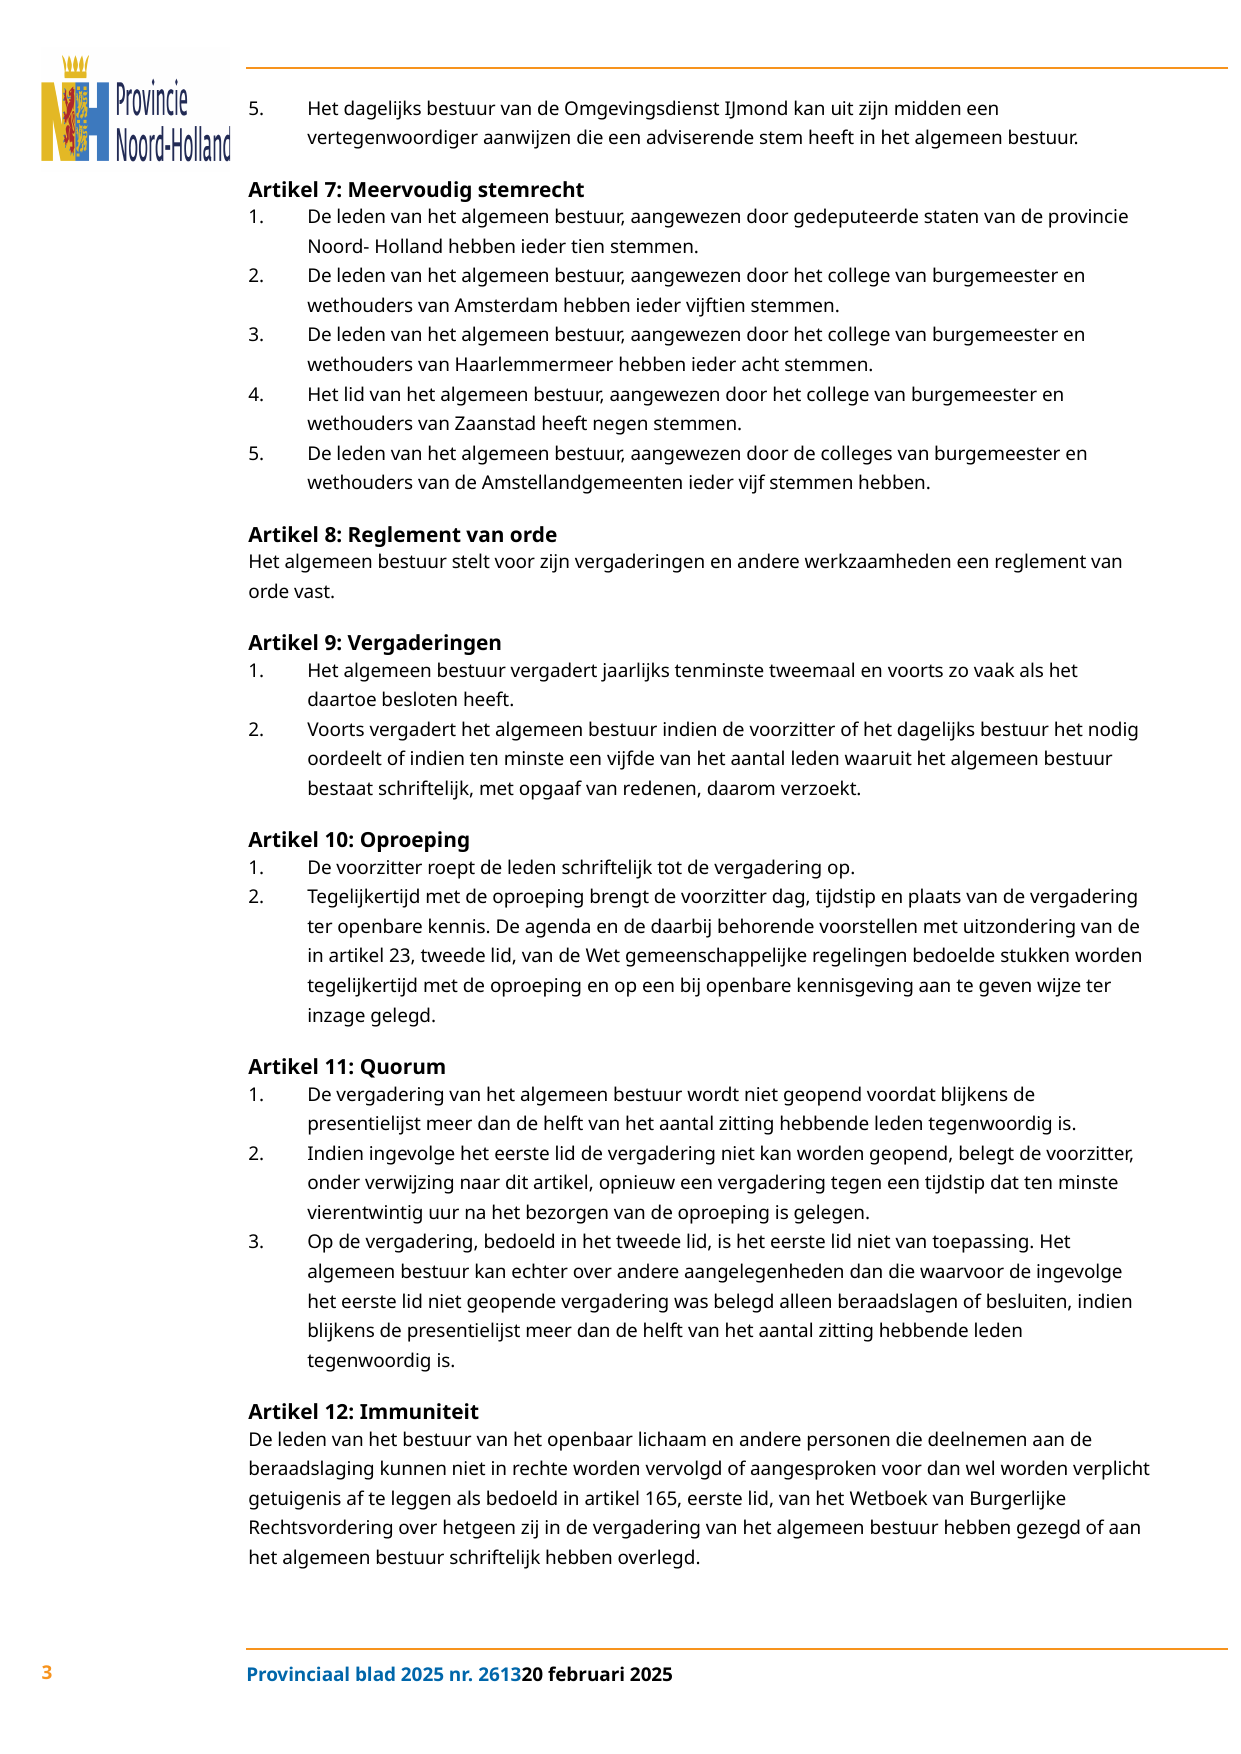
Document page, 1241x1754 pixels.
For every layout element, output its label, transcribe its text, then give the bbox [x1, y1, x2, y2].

list Indien ingevolge het eerste lid de vergadering niet kan worden geopend, belegt de voorzitter, onder verwijzing naar dit artikel, opnieuw een vergadering tegen een tijdstip dat ten minste vierentwintig uur na het bezorgen van de oproeping is gelegen. [248, 1140, 1152, 1225]
text Het algemeen bestuur stelt voor zijn vergaderingen en andere werkzaamheden een reglement van orde vast. [248, 548, 1152, 604]
list De leden van het algemeen bestuur, aangewezen door het college van burgemeester en wethouders van Haarlemmermeer hebben ieder acht stemmen. [248, 322, 1152, 377]
list Voorts vergadert het algemeen bestuur indien de voorzitter of het dagelijks bestuur het nodig oordeelt of indien ten minste een vijfde van het aantal leden waaruit het algemeen bestuur bestaat schriftelijk, met opgaaf van redenen, daarom verzoekt. [248, 716, 1152, 801]
list De leden van het algemeen bestuur, aangewezen door de colleges van burgemeester en wethouders van de Amstellandgemeenten ieder vijf stemmen hebben. [248, 440, 1152, 495]
text Artikel 11: Quorum [248, 1052, 1152, 1081]
text Artikel 8: Reglement van orde [248, 520, 1152, 548]
list De vergadering van het algemeen bestuur wordt niet geopend voordat blijkens de presentielijst meer dan de helft van het aantal zitting hebbende leden tegenwoordig is. [248, 1081, 1152, 1136]
list Het algemeen bestuur vergadert jaarlijks tenminste tweemaal en voorts zo vaak als het daartoe besloten heeft. [248, 657, 1152, 712]
list Het dagelijks bestuur van de Omgevingsdienst IJmond kan uit zijn midden een vertegenwoordiger aanwijzen die een adviserende stem heeft in het algemeen bestuur. [248, 95, 1152, 150]
list De leden van het algemeen bestuur, aangewezen door gedeputeerde staten van de provincie Noord- Holland hebben ieder tien stemmen. [248, 203, 1152, 258]
picture [41, 47, 231, 172]
list Op de vergadering, bedoeld in het tweede lid, is het eerste lid niet van toepassing. Het algemeen bestuur kan echter over andere aangelegenheden dan die waarvoor de ingevolge het eerste lid niet geopende vergadering was belegd alleen beraadslagen of besluiten, indien blijkens de presentielijst meer dan de helft van het aantal zitting hebbende leden tegenwoordig is. [248, 1229, 1152, 1373]
list Het lid van het algemeen bestuur, aangewezen door het college van burgemeester en wethouders van Zaanstad heeft negen stemmen. [248, 381, 1152, 436]
text Artikel 12: Immuniteit [248, 1397, 1152, 1426]
text Artikel 9: Vergaderingen [248, 628, 1152, 657]
text Artikel 7: Meervoudig stemrecht [248, 175, 1152, 203]
text Artikel 10: Oproeping [248, 826, 1152, 854]
text De leden van het bestuur van het openbaar lichaam en andere personen die deelnemen aan de beraadslaging kunnen niet in rechte worden vervolgd of aangesproken voor dan wel worden verplicht getuigenis af te leggen als bedoeld in artikel 165, eerste lid, van het Wetboek van Burgerlijke Rechtsvordering over hetgeen zij in de vergadering van het algemeen bestuur hebben gezegd of aan het algemeen bestuur schriftelijk hebben overlegd. [248, 1426, 1152, 1570]
list De leden van het algemeen bestuur, aangewezen door het college van burgemeester en wethouders van Amsterdam hebben ieder vijftien stemmen. [248, 262, 1152, 318]
list De voorzitter roept de leden schriftelijk tot de vergadering op. [248, 854, 1152, 880]
list Tegelijkertijd met de oproeping brengt de voorzitter dag, tijdstip en plaats van de vergadering ter openbare kennis. De agenda en de daarbij behorende voorstellen met uitzondering van de in artikel 23, tweede lid, van de Wet gemeenschappelijke regelingen bedoelde stukken worden tegelijkertijd met de oproeping en op een bij openbare kennisgeving aan te geven wijze ter inzage gelegd. [248, 883, 1152, 1028]
